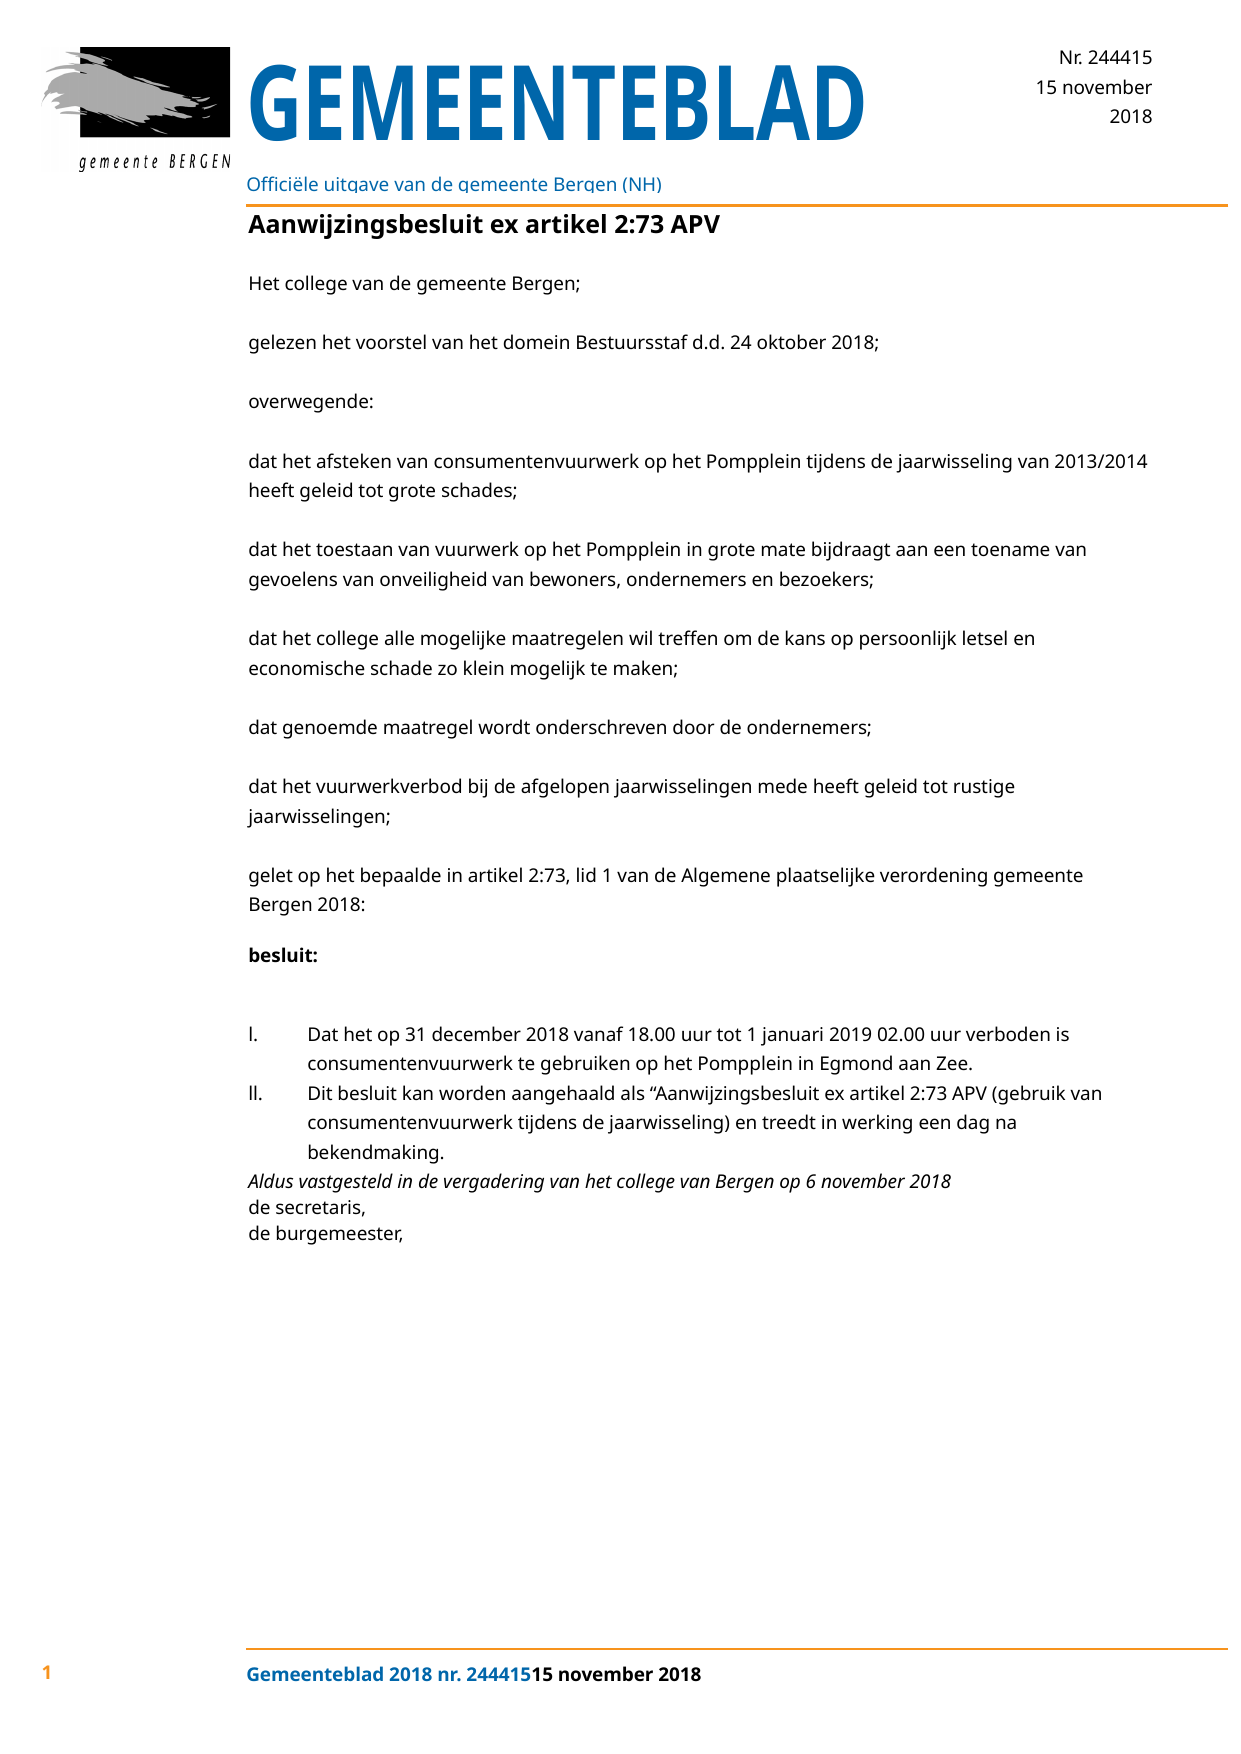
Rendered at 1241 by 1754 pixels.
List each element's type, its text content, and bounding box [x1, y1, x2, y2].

text gelet op het bepaalde in artikel 2:73, lid 1 van de Algemene plaatselijke verordening gemeente Bergen 2018: [248, 862, 1152, 917]
text gelezen het voorstel van het domein Bestuursstaf d.d. 24 oktober 2018; [248, 329, 1152, 355]
text dat het toestaan van vuurwerk op het Pompplein in grote mate bijdraagt aan een toename van gevoelens van onveiligheid van bewoners, ondernemers en bezoekers; [248, 537, 1152, 592]
text Aldus vastgesteld in de vergadering van het college van Bergen op 6 november 2018 [248, 1169, 1152, 1194]
text overwegende: [248, 389, 1152, 414]
text de burgemeester, [248, 1220, 1152, 1246]
text dat genoemde maatregel wordt onderschreven door de ondernemers; [248, 714, 1152, 740]
text de secretaris, [248, 1194, 1152, 1220]
text besluit: [248, 942, 1152, 968]
text Aanwijzingsbesluit ex artikel 2:73 APV [248, 207, 1152, 241]
list Dit besluit kan worden aangehaald als “Aanwijzingsbesluit ex artikel 2:73 APV (gebruik van consumentenvuurwerk tijdens de jaarwisseling) en treedt in werking een dag na bekendmaking. [248, 1080, 1152, 1165]
picture [41, 47, 231, 172]
text dat het vuurwerkverbod bij de afgelopen jaarwisselingen mede heeft geleid tot rustige jaarwisselingen; [248, 773, 1152, 828]
text dat het afsteken van consumentenvuurwerk op het Pompplein tijdens de jaarwisseling van 2013/2014 heeft geleid tot grote schades; [248, 448, 1152, 503]
text Het college van de gemeente Bergen; [248, 270, 1152, 296]
list Dat het op 31 december 2018 vanaf 18.00 uur tot 1 januari 2019 02.00 uur verboden is consumentenvuurwerk te gebruiken op het Pompplein in Egmond aan Zee. [248, 1021, 1152, 1076]
text dat het college alle mogelijke maatregelen wil treffen om de kans op persoonlijk letsel en economische schade zo klein mogelijk te maken; [248, 625, 1152, 681]
